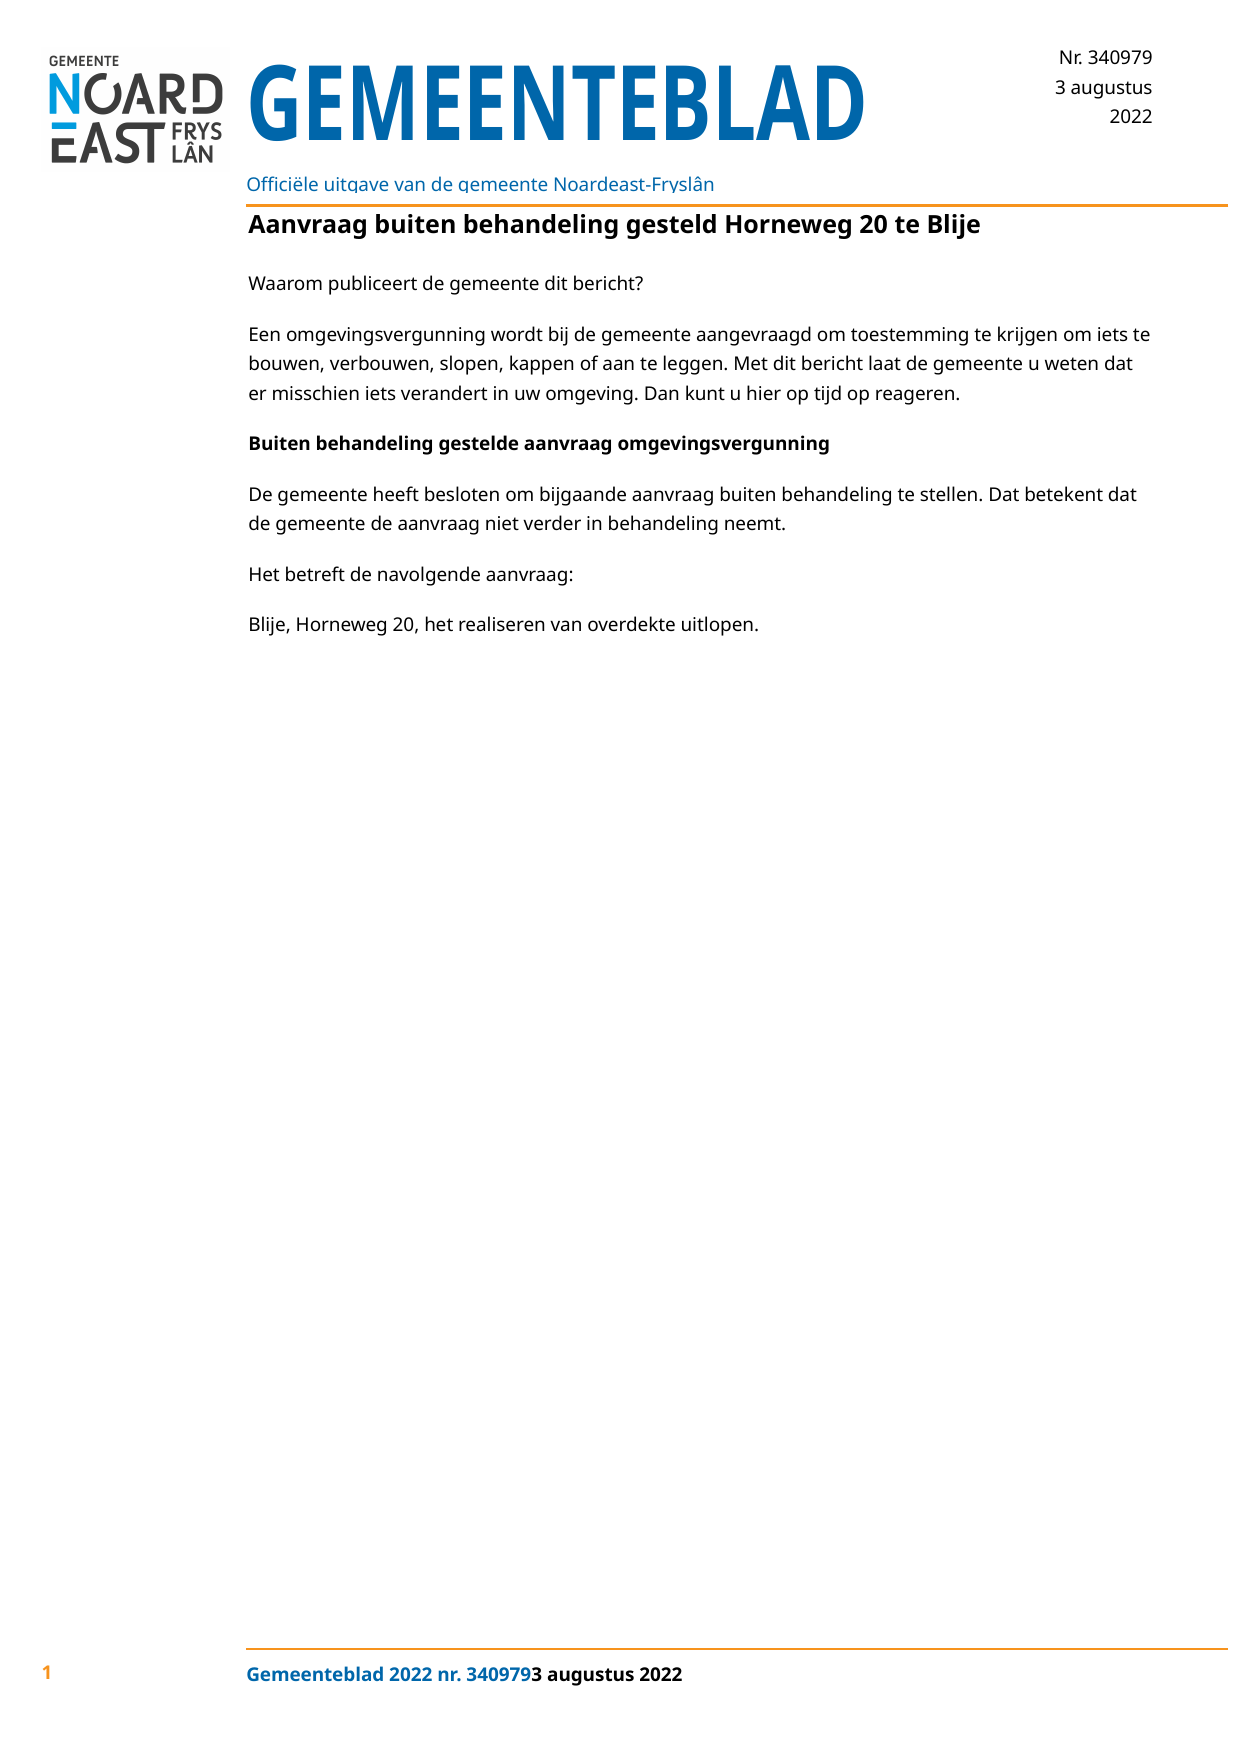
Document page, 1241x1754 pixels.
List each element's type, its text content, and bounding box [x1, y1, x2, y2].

text Het betreft de navolgende aanvraag: [248, 561, 1152, 586]
text Blije, Horneweg 20, het realiseren van overdekte uitlopen. [248, 611, 1152, 637]
text Buiten behandeling gestelde aanvraag omgevingsvergunning [248, 430, 1152, 456]
text Een omgevingsvergunning wordt bij de gemeente aangevraagd om toestemming te krijgen om iets te bouwen, verbouwen, slopen, kappen of aan te leggen. Met dit bericht laat de gemeente u weten dat er misschien iets verandert in uw omgeving. Dan kunt u hier op tijd op reageren. [248, 321, 1152, 406]
text Aanvraag buiten behandeling gesteld Horneweg 20 te Blije [248, 207, 1152, 241]
picture [41, 47, 231, 172]
text De gemeente heeft besloten om bijgaande aanvraag buiten behandeling te stellen. Dat betekent dat de gemeente de aanvraag niet verder in behandeling neemt. [248, 481, 1152, 536]
text Waarom publiceert de gemeente dit bericht? [248, 270, 1152, 296]
